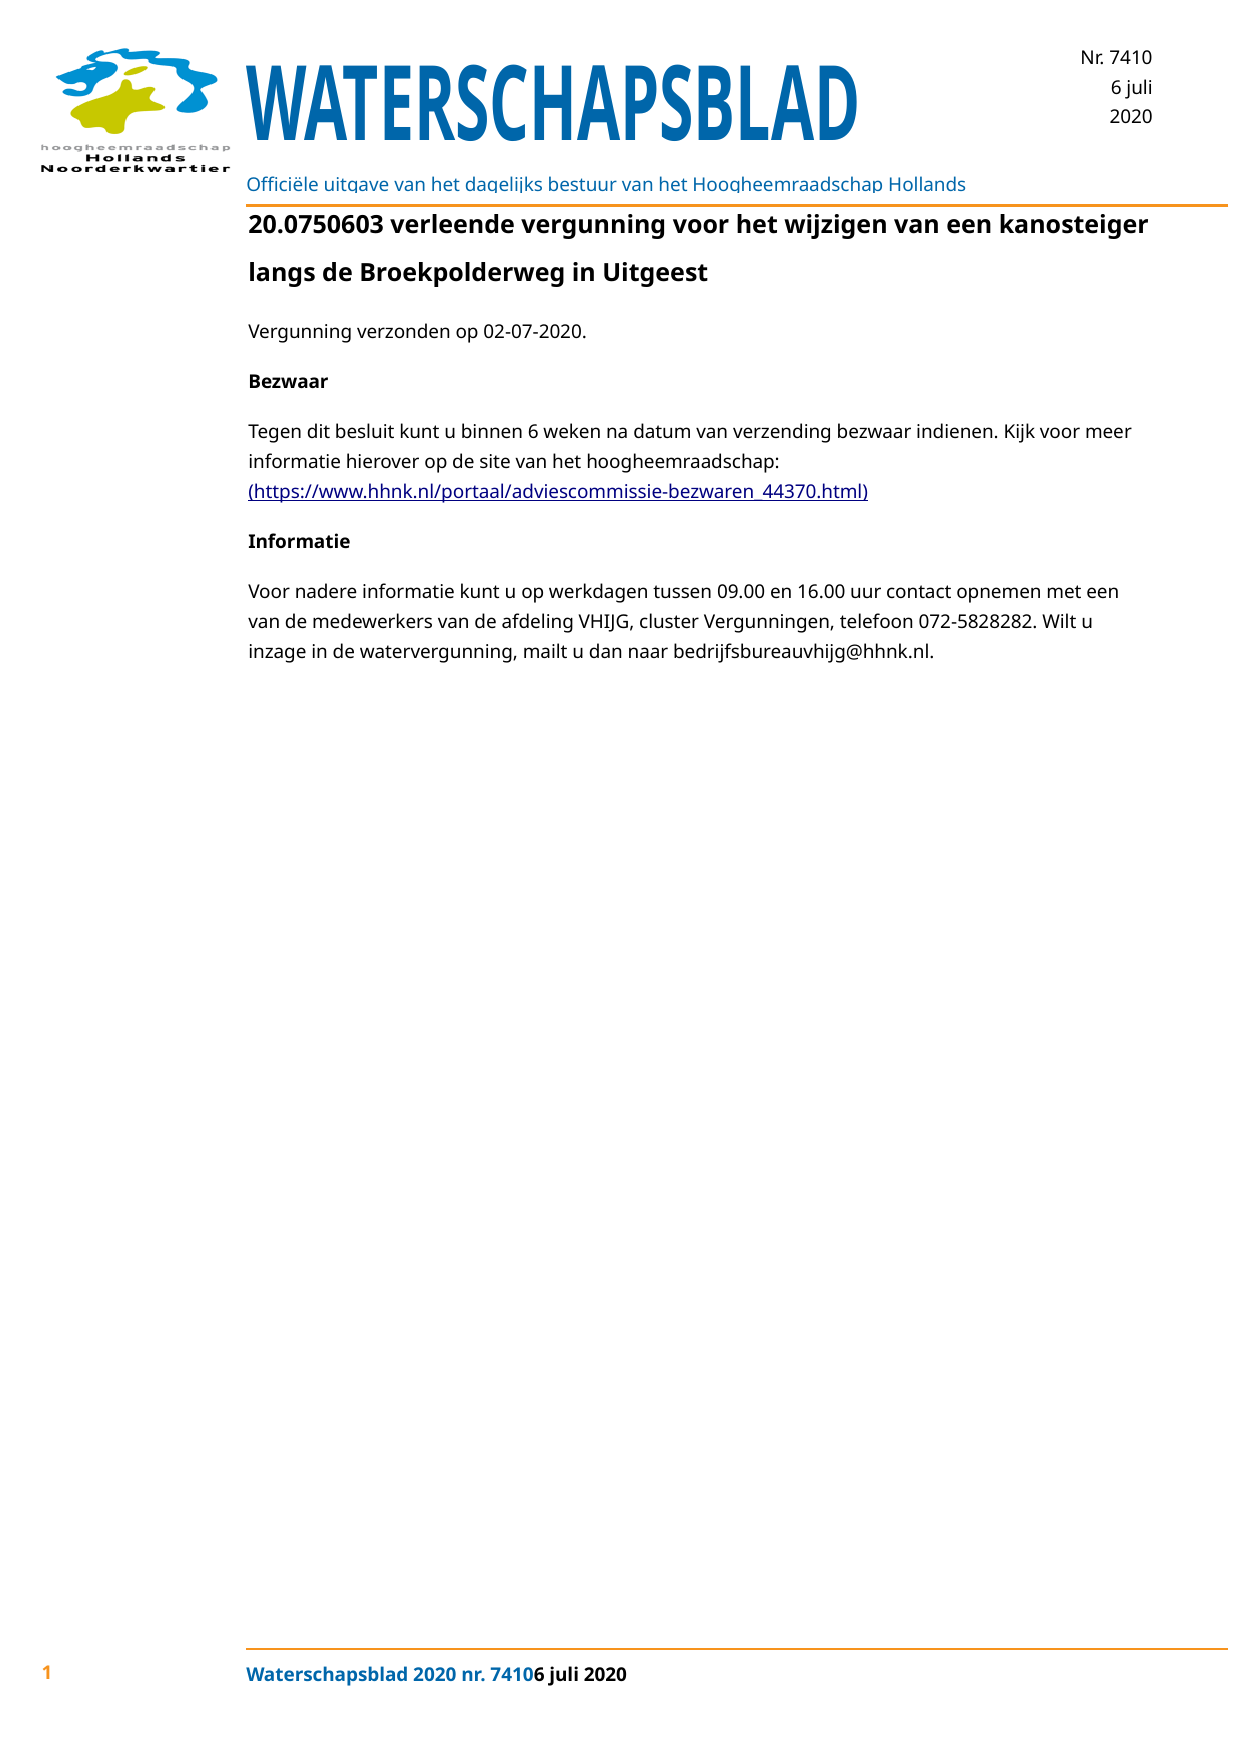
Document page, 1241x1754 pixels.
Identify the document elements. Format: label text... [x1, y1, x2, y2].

text Bezwaar [248, 368, 1152, 394]
text Informatie [248, 528, 1152, 554]
text Vergunning verzonden op 02-07-2020. [248, 318, 1152, 344]
text 20.0750603 verleende vergunning voor het wijzigen van een kanosteiger langs de Broekpolderweg in Uitgeest [248, 207, 1152, 288]
picture [41, 47, 231, 172]
text Tegen dit besluit kunt u binnen 6 weken na datum van verzending bezwaar indienen. Kijk voor meer informatie hierover op de site van het hoogheemraadschap: (https://www.hhnk.nl/portaal/adviescommissie-bezwaren_44370.html) [248, 419, 1152, 504]
text Voor nadere informatie kunt u op werkdagen tussen 09.00 en 16.00 uur contact opnemen met een van de medewerkers van de afdeling VHIJG, cluster Vergunningen, telefoon 072-5828282. Wilt u inzage in de watervergunning, mailt u dan naar bedrijfsbureauvhijg@hhnk.nl. [248, 579, 1152, 664]
